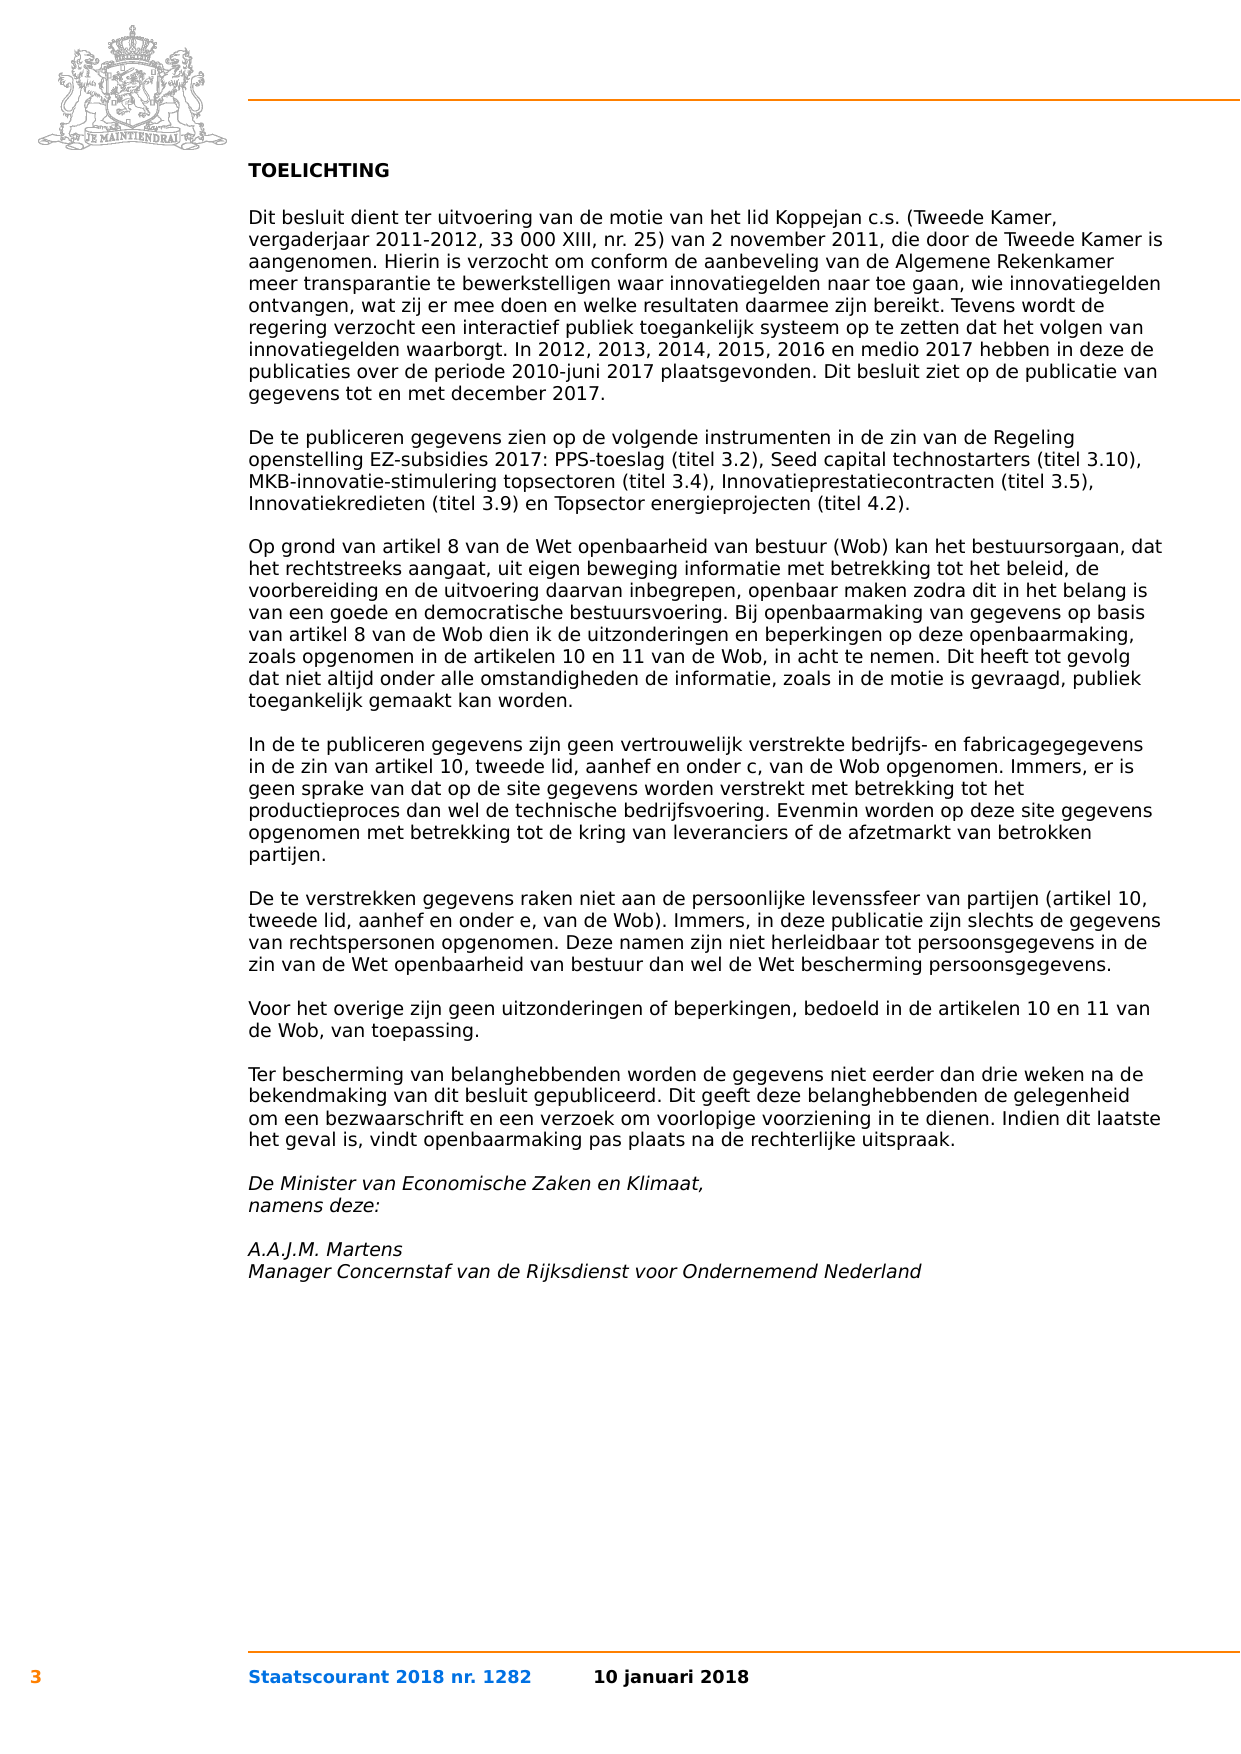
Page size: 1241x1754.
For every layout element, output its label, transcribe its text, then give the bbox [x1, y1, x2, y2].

text De te publiceren gegevens zien op de volgende instrumenten in de zin van de Regeling openstelling EZ-subsidies 2017: PPS-toeslag (titel 3.2), Seed capital technostarters (titel 3.10), MKB-innovatie-stimulering topsectoren (titel 3.4), Innovatieprestatiecontracten (titel 3.5), Innovatiekredieten (titel 3.9) en Topsector energieprojecten (titel 4.2). [248, 427, 1163, 514]
text In de te publiceren gegevens zijn geen vertrouwelijk verstrekte bedrijfs- en fabricagegegevens in de zin van artikel 10, tweede lid, aanhef en onder c, van de Wob opgenomen. Immers, er is geen sprake van dat op de site gegevens worden verstrekt met betrekking tot het productieproces dan wel de technische bedrijfsvoering. Evenmin worden op deze site gegevens opgenomen met betrekking tot de kring van leveranciers of de afzetmarkt van betrokken partijen. [248, 734, 1163, 866]
picture [38, 25, 227, 150]
text De te verstrekken gegevens raken niet aan de persoonlijke levenssfeer van partijen (artikel 10, tweede lid, aanhef en onder e, van de Wob). Immers, in deze publicatie zijn slechts de gegevens van rechtspersonen opgenomen. Deze namen zijn niet herleidbaar tot persoonsgegevens in de zin van de Wet openbaarheid van bestuur dan wel de Wet bescherming persoonsgegevens. [248, 888, 1163, 976]
text Op grond van artikel 8 van de Wet openbaarheid van bestuur (Wob) kan het bestuursorgaan, dat het rechtstreeks aangaat, uit eigen beweging informatie met betrekking tot het beleid, de voorbereiding en de uitvoering daarvan inbegrepen, openbaar maken zodra dit in het belang is van een goede en democratische bestuursvoering. Bij openbaarmaking van gegevens op basis van artikel 8 van de Wob dien ik de uitzonderingen en beperkingen op deze openbaarmaking, zoals opgenomen in de artikelen 10 en 11 van de Wob, in acht te nemen. Dit heeft tot gevolg dat niet altijd onder alle omstandigheden de informatie, zoals in de motie is gevraagd, publiek toegankelijk gemaakt kan worden. [248, 536, 1163, 712]
text Ter bescherming van belanghebbenden worden de gegevens niet eerder dan drie weken na de bekendmaking van dit besluit gepubliceerd. Dit geeft deze belanghebbenden de gelegenheid om een bezwaarschrift en een verzoek om voorlopige voorziening in te dienen. Indien dit laatste het geval is, vindt openbaarmaking pas plaats na de rechterlijke uitspraak. [248, 1063, 1163, 1151]
text Dit besluit dient ter uitvoering van de motie van het lid Koppejan c.s. (Tweede Kamer, vergaderjaar 2011-2012, 33 000 XIII, nr. 25) van 2 november 2011, die door de Tweede Kamer is aangenomen. Hierin is verzocht om conform de aanbeveling van de Algemene Rekenkamer meer transparantie te bewerkstelligen waar innovatiegelden naar toe gaan, wie innovatiegelden ontvangen, wat zij er mee doen en welke resultaten daarmee zijn bereikt. Tevens wordt de regering verzocht een interactief publiek toegankelijk systeem op te zetten dat het volgen van innovatiegelden waarborgt. In 2012, 2013, 2014, 2015, 2016 en medio 2017 hebben in deze de publicaties over de periode 2010-juni 2017 plaatsgevonden. Dit besluit ziet op de publicatie van gegevens tot en met december 2017. [248, 207, 1163, 405]
text Voor het overige zijn geen uitzonderingen of beperkingen, bedoeld in de artikelen 10 en 11 van de Wob, van toepassing. [248, 998, 1163, 1042]
subtitle TOELICHTING [248, 160, 1163, 182]
text De Minister van Economische Zaken en Klimaat, namens deze: A.A.J.M. Martens Manager Concernstaf van de Rijksdienst voor Ondernemend Nederland [248, 1173, 1163, 1283]
